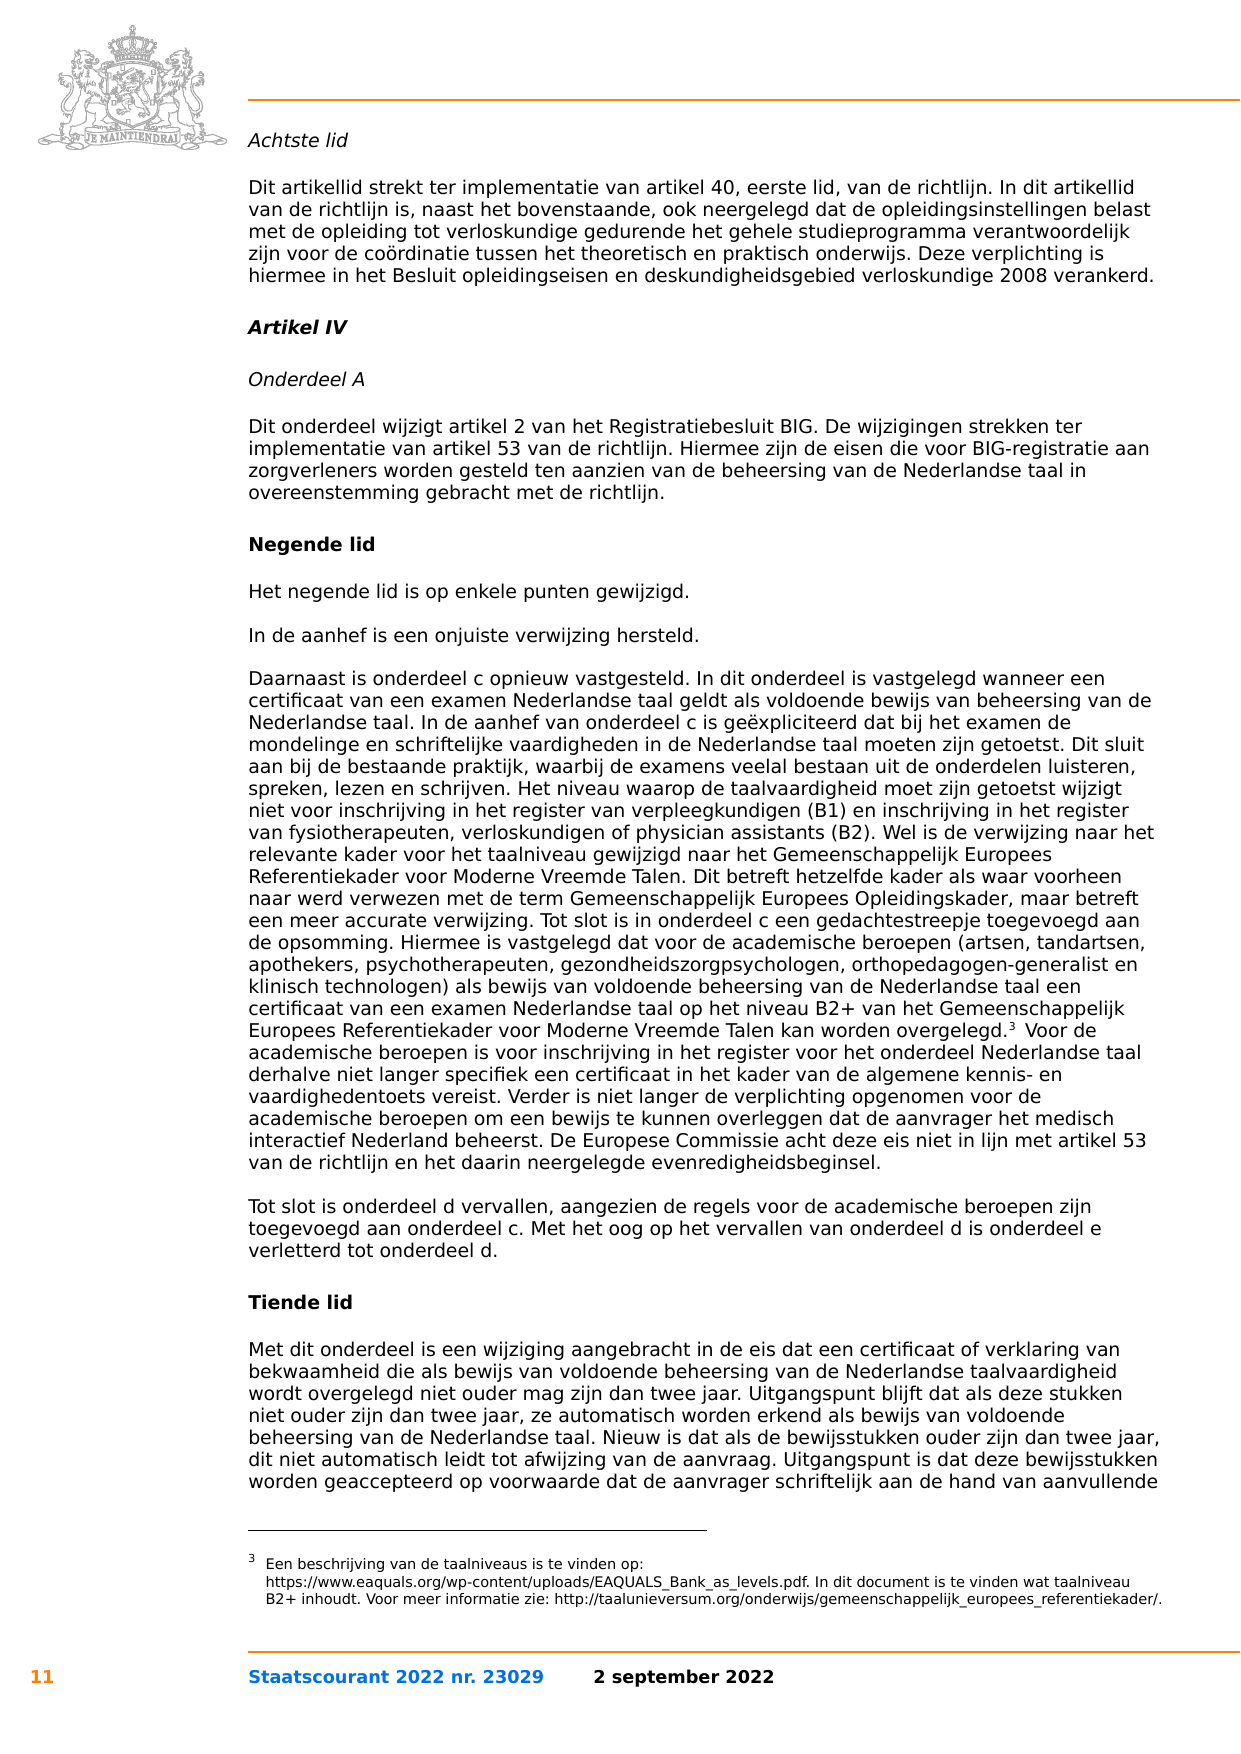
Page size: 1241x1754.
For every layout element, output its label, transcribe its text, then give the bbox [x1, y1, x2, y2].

text Dit onderdeel wijzigt artikel 2 van het Registratiebesluit BIG. De wijzigingen strekken ter implementatie van artikel 53 van de richtlijn. Hiermee zijn de eisen die voor BIG-registratie aan zorgverleners worden gesteld ten aanzien van de beheersing van de Nederlandse taal in overeenstemming gebracht met de richtlijn. [248, 416, 1163, 504]
text Daarnaast is onderdeel c opnieuw vastgesteld. In dit onderdeel is vastgelegd wanneer een certificaat van een examen Nederlandse taal geldt als voldoende bewijs van beheersing van de Nederlandse taal. In de aanhef van onderdeel c is geëxpliciteerd dat bij het examen de mondelinge en schriftelijke vaardigheden in de Nederlandse taal moeten zijn getoetst. Dit sluit aan bij de bestaande praktijk, waarbij de examens veelal bestaan uit de onderdelen luisteren, spreken, lezen en schrijven. Het niveau waarop de taalvaardigheid moet zijn getoetst wijzigt niet voor inschrijving in het register van verpleegkundigen (B1) en inschrijving in het register van fysiotherapeuten, verloskundigen of physician assistants (B2). Wel is de verwijzing naar het relevante kader voor het taalniveau gewijzigd naar het Gemeenschappelijk Europees Referentiekader voor Moderne Vreemde Talen. Dit betreft hetzelfde kader als waar voorheen naar werd verwezen met de term Gemeenschappelijk Europees Opleidingskader, maar betreft een meer accurate verwijzing. Tot slot is in onderdeel c een gedachtestreepje toegevoegd aan de opsomming. Hiermee is vastgelegd dat voor de academische beroepen (artsen, tandartsen, apothekers, psychotherapeuten, gezondheidszorgpsychologen, orthopedagogen-generalist en klinisch technologen) als bewijs van voldoende beheersing van de Nederlandse taal een certificaat van een examen Nederlandse taal op het niveau B2+ van het Gemeenschappelijk Europees Referentiekader voor Moderne Vreemde Talen kan worden overgelegd. Voor de academische beroepen is voor inschrijving in het register voor het onderdeel Nederlandse taal derhalve niet langer specifiek een certificaat in het kader van de algemene kennis- en vaardighedentoets vereist. Verder is niet langer de verplichting opgenomen voor de academische beroepen om een bewijs te kunnen overleggen dat de aanvrager het medisch interactief Nederland beheerst. De Europese Commissie acht deze eis niet in lijn met artikel 53 van de richtlijn en het daarin neergelegde evenredigheidsbeginsel. [248, 668, 1163, 1174]
picture [38, 25, 227, 150]
text Dit artikellid strekt ter implementatie van artikel 40, eerste lid, van de richtlijn. In dit artikellid van de richtlijn is, naast het bovenstaande, ook neergelegd dat de opleidingsinstellingen belast met de opleiding tot verloskundige gedurende het gehele studieprogramma verantwoordelijk zijn voor de coördinatie tussen het theoretisch en praktisch onderwijs. Deze verplichting is hiermee in het Besluit opleidingseisen en deskundigheidsgebied verloskundige 2008 verankerd. [248, 177, 1163, 287]
text Met dit onderdeel is een wijziging aangebracht in de eis dat een certificaat of verklaring van bekwaamheid die als bewijs van voldoende beheersing van de Nederlandse taalvaardigheid wordt overgelegd niet ouder mag zijn dan twee jaar. Uitgangspunt blijft dat als deze stukken niet ouder zijn dan twee jaar, ze automatisch worden erkend als bewijs van voldoende beheersing van de Nederlandse taal. Nieuw is dat als de bewijsstukken ouder zijn dan twee jaar, dit niet automatisch leidt tot afwijzing van de aanvraag. Uitgangspunt is dat deze bewijsstukken worden geaccepteerd op voorwaarde dat de aanvrager schriftelijk aan de hand van aanvullende [248, 1339, 1163, 1492]
subtitle Achtste lid [248, 130, 1163, 152]
text Tot slot is onderdeel d vervallen, aangezien de regels voor de academische beroepen zijn toegevoegd aan onderdeel c. Met het oog op het vervallen van onderdeel d is onderdeel e verletterd tot onderdeel d. [248, 1196, 1163, 1262]
subtitle Negende lid [248, 534, 1163, 556]
text Een beschrijving van de taalniveaus is te vinden op: https://www.eaquals.org/wp-content/uploads/EAQUALS_Bank_as_levels.pdf. In dit document is te vinden wat taalniveau B2+ inhoudt. Voor meer informatie zie: http://taalunieversum.org/onderwijs/gemeenschappelijk_europees_referentiekader/. [248, 1552, 1163, 1608]
text In de aanhef is een onjuiste verwijzing hersteld. [248, 624, 1163, 646]
subtitle Onderdeel A [248, 369, 1163, 391]
text Het negende lid is op enkele punten gewijzigd. [248, 581, 1163, 603]
subtitle Tiende lid [248, 1292, 1163, 1314]
subtitle Artikel IV [248, 317, 1163, 339]
